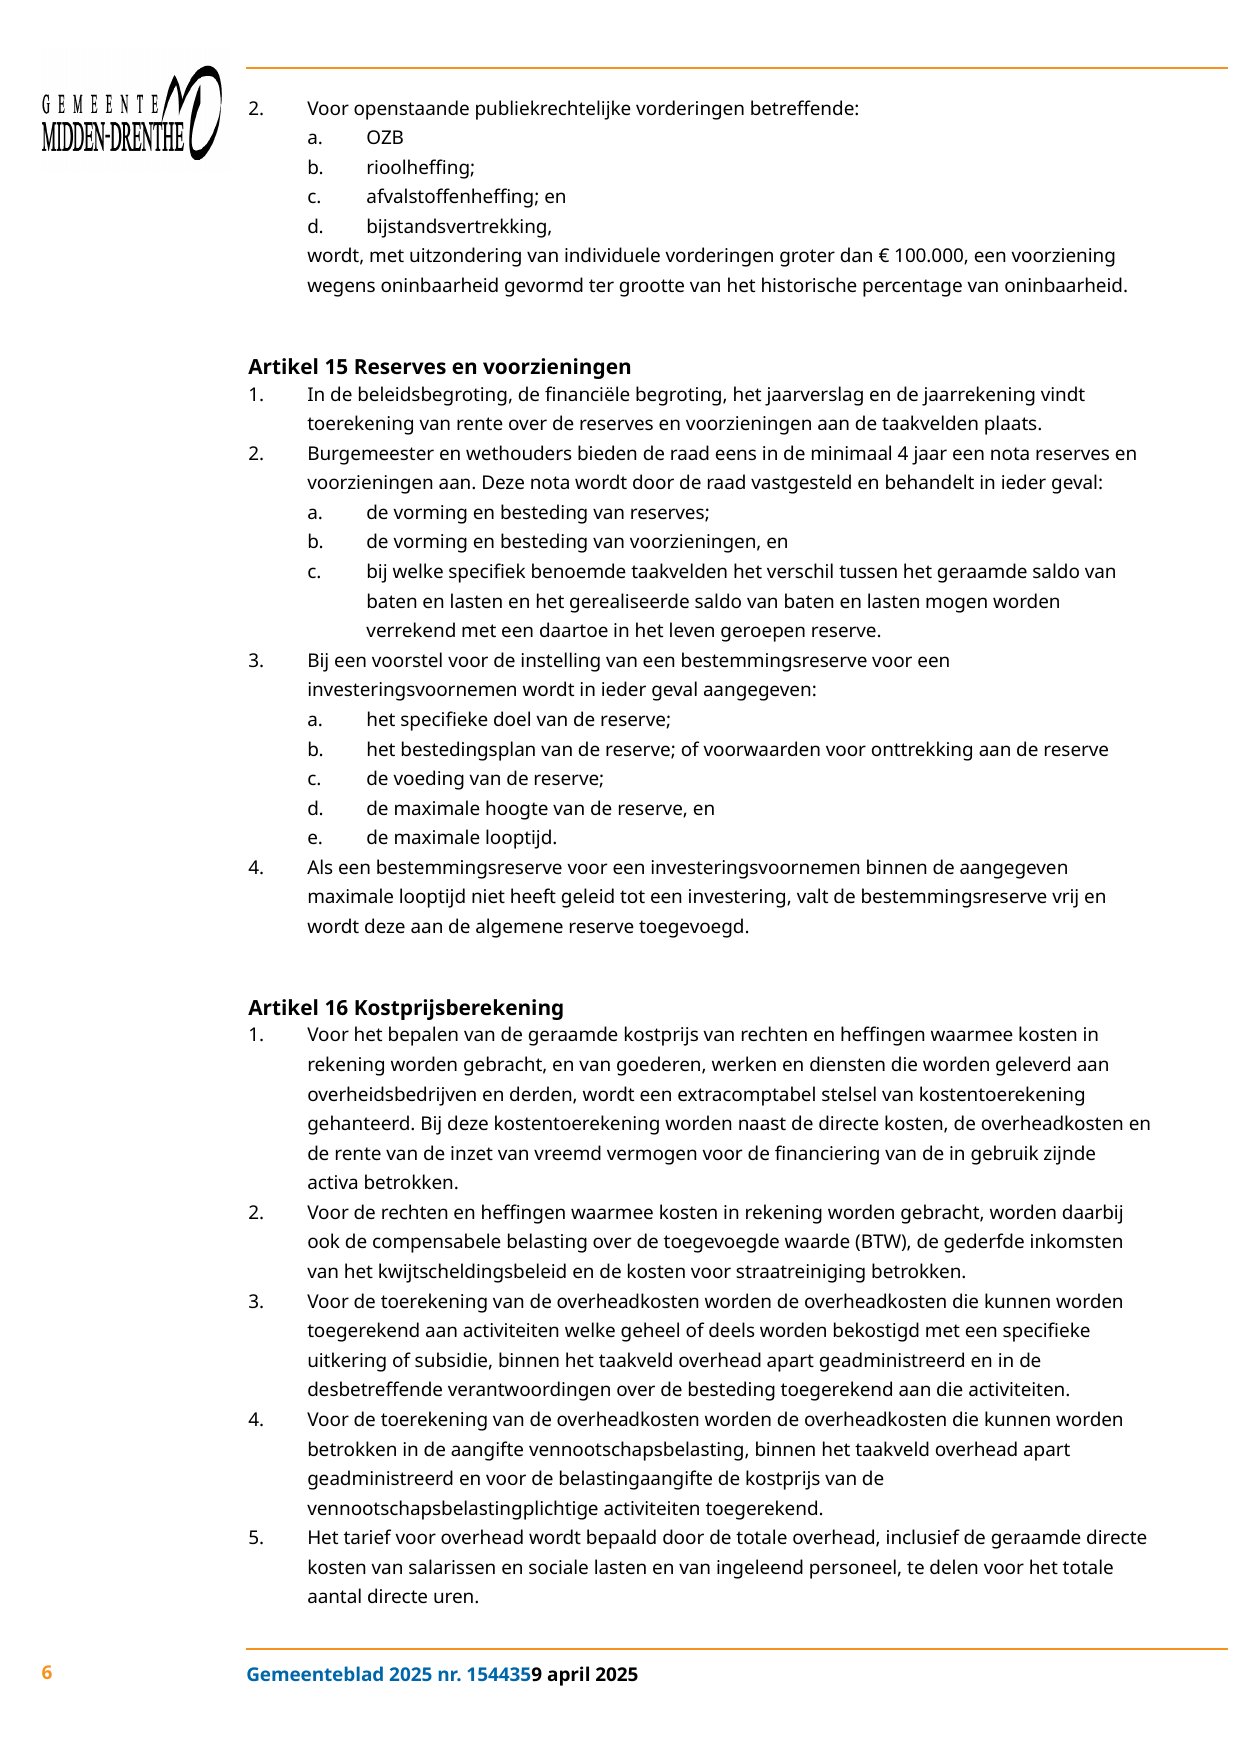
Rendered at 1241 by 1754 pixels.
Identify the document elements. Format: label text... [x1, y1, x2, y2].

list Voor de rechten en heffingen waarmee kosten in rekening worden gebracht, worden daarbij ook de compensabele belasting over de toegevoegde waarde (BTW), de gederfde inkomsten van het kwijtscheldingsbeleid en de kosten voor straatreiniging betrokken. [248, 1199, 1152, 1284]
list Het tarief voor overhead wordt bepaald door de totale overhead, inclusief de geraamde directe kosten van salarissen en sociale lasten en van ingeleend personeel, te delen voor het totale aantal directe uren. [248, 1524, 1152, 1609]
list wordt, met uitzondering van individuele vorderingen groter dan € 100.000, een voorziening wegens oninbaarheid gevormd ter grootte van het historische percentage van oninbaarheid. [248, 243, 1152, 298]
list Voor de toerekening van de overheadkosten worden de overheadkosten die kunnen worden toegerekend aan activiteiten welke geheel of deels worden bekostigd met een specifieke uitkering of subsidie, binnen het taakveld overhead apart geadministreerd en in de desbetreffende verantwoordingen over de besteding toegerekend aan die activiteiten. [248, 1288, 1152, 1402]
list de vorming en besteding van reserves; [307, 499, 1152, 525]
list Als een bestemmingsreserve voor een investeringsvoornemen binnen de aangegeven maximale looptijd niet heeft geleid tot een investering, valt de bestemmingsreserve vrij en wordt deze aan de algemene reserve toegevoegd. [248, 854, 1152, 939]
list Burgemeester en wethouders bieden de raad eens in de minimaal 4 jaar een nota reserves en voorzieningen aan. Deze nota wordt door de raad vastgesteld en behandelt in ieder geval: [248, 440, 1152, 495]
list de voeding van de reserve; [307, 765, 1152, 791]
list de vorming en besteding van voorzieningen, en [307, 529, 1152, 554]
list afvalstoffenheffing; en [307, 183, 1152, 209]
list In de beleidsbegroting, de financiële begroting, het jaarverslag en de jaarrekening vindt toerekening van rente over de reserves en voorzieningen aan de taakvelden plaats. [248, 381, 1152, 436]
list de maximale hoogte van de reserve, en [307, 795, 1152, 821]
list Voor het bepalen van de geraamde kostprijs van rechten en heffingen waarmee kosten in rekening worden gebracht, en van goederen, werken en diensten die worden geleverd aan overheidsbedrijven en derden, wordt een extracomptabel stelsel van kostentoerekening gehanteerd. Bij deze kostentoerekening worden naast de directe kosten, de overheadkosten en de rente van de inzet van vreemd vermogen voor de financiering van de in gebruik zijnde activa betrokken. [248, 1022, 1152, 1195]
text Artikel 15 Reserves en voorzieningen [248, 352, 1152, 381]
list de maximale looptijd. [307, 824, 1152, 850]
list Voor openstaande publiekrechtelijke vorderingen betreffende: [248, 95, 1152, 121]
list rioolheffing; [307, 154, 1152, 180]
list bij welke specifiek benoemde taakvelden het verschil tussen het geraamde saldo van baten en lasten en het gerealiseerde saldo van baten en lasten mogen worden verrekend met een daartoe in het leven geroepen reserve. [307, 558, 1152, 643]
list het specifieke doel van de reserve; [307, 706, 1152, 732]
list het bestedingsplan van de reserve; of voorwaarden voor onttrekking aan de reserve [307, 736, 1152, 761]
list OZB [307, 124, 1152, 150]
list Voor de toerekening van de overheadkosten worden de overheadkosten die kunnen worden betrokken in de aangifte vennootschapsbelasting, binnen het taakveld overhead apart geadministreerd en voor de belastingaangifte de kostprijs van de vennootschapsbelastingplichtige activiteiten toegerekend. [248, 1406, 1152, 1521]
text Artikel 16 Kostprijsberekening [248, 993, 1152, 1022]
list bijstandsvertrekking, [307, 213, 1152, 239]
list Bij een voorstel voor de instelling van een bestemmingsreserve voor een investeringsvoornemen wordt in ieder geval aangegeven: [248, 647, 1152, 702]
picture [41, 47, 231, 172]
